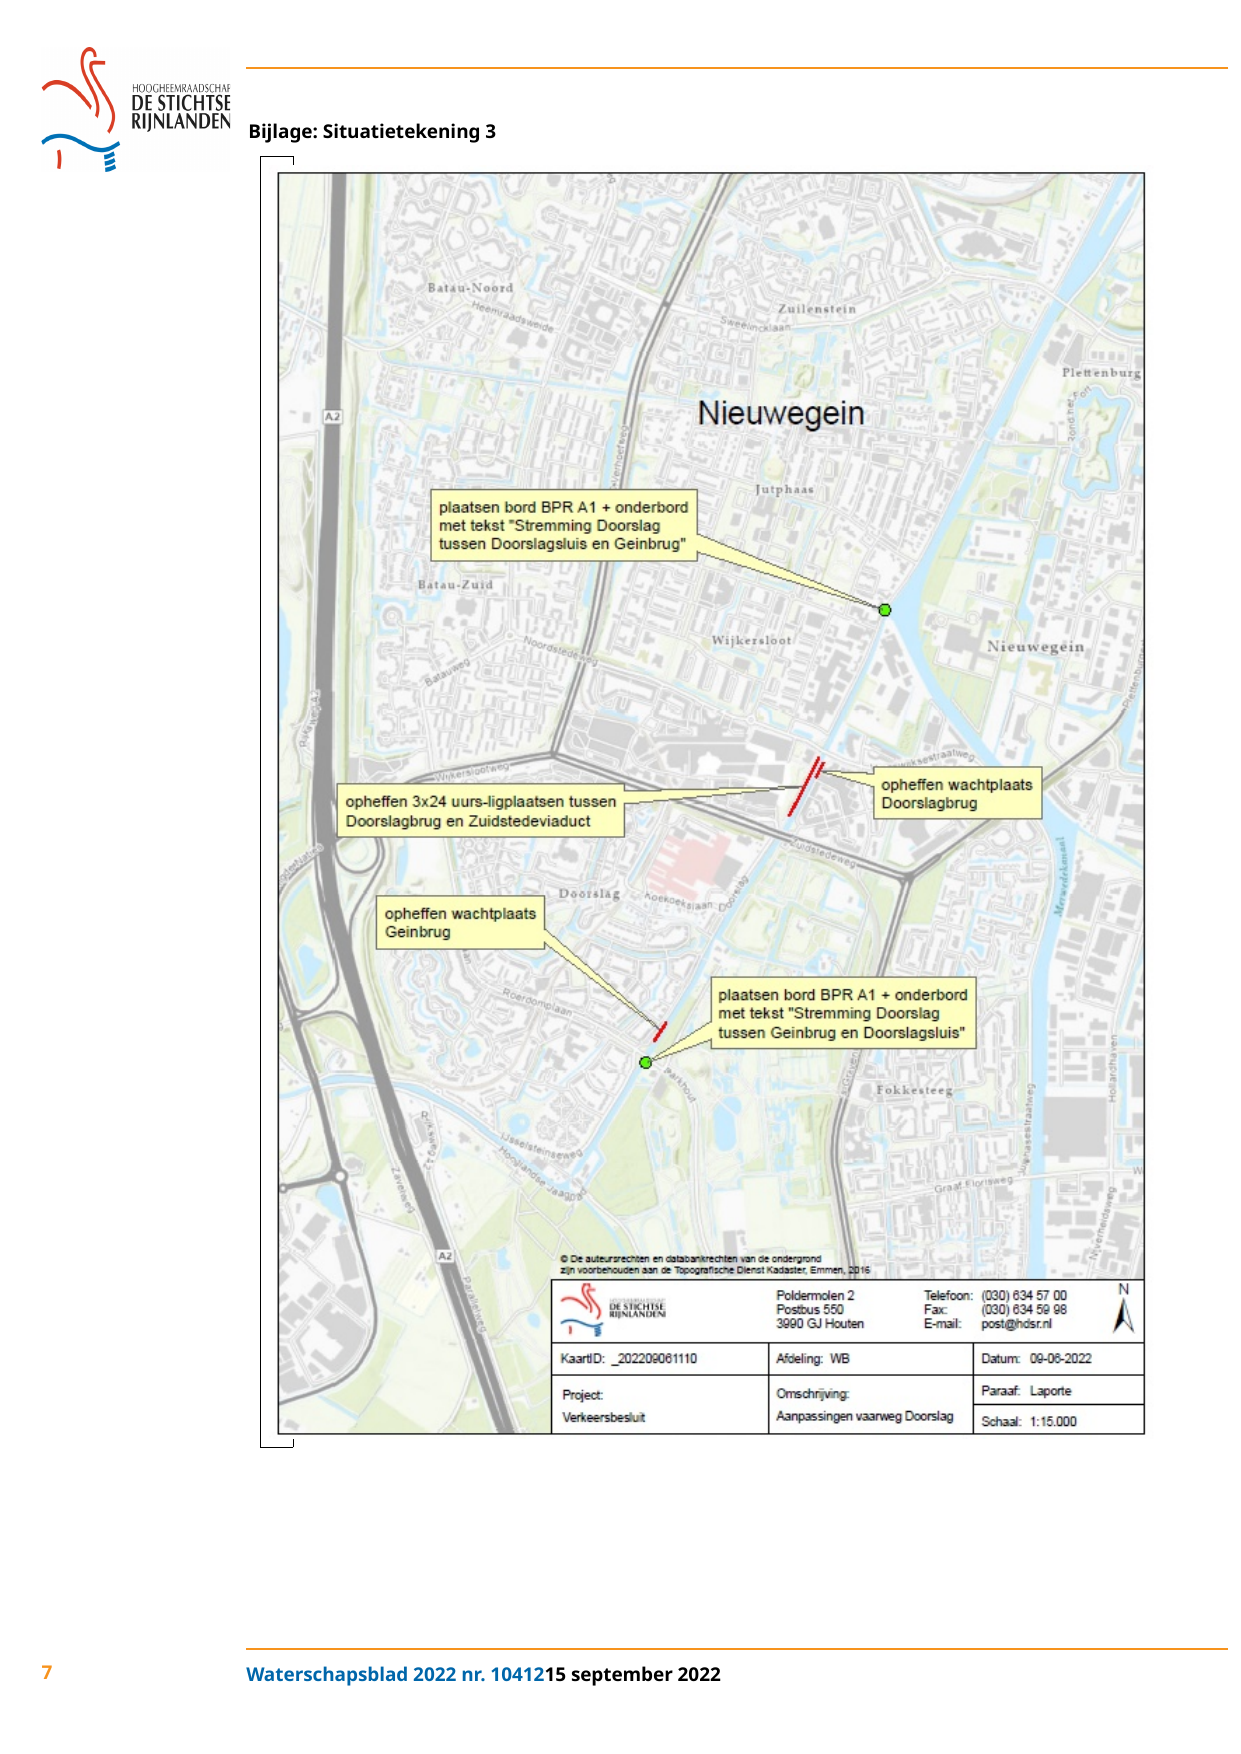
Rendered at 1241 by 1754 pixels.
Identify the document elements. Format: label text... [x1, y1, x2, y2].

picture [268, 165, 1155, 1439]
picture [41, 47, 231, 172]
text Bijlage: Situatietekening 3 [248, 116, 1152, 144]
